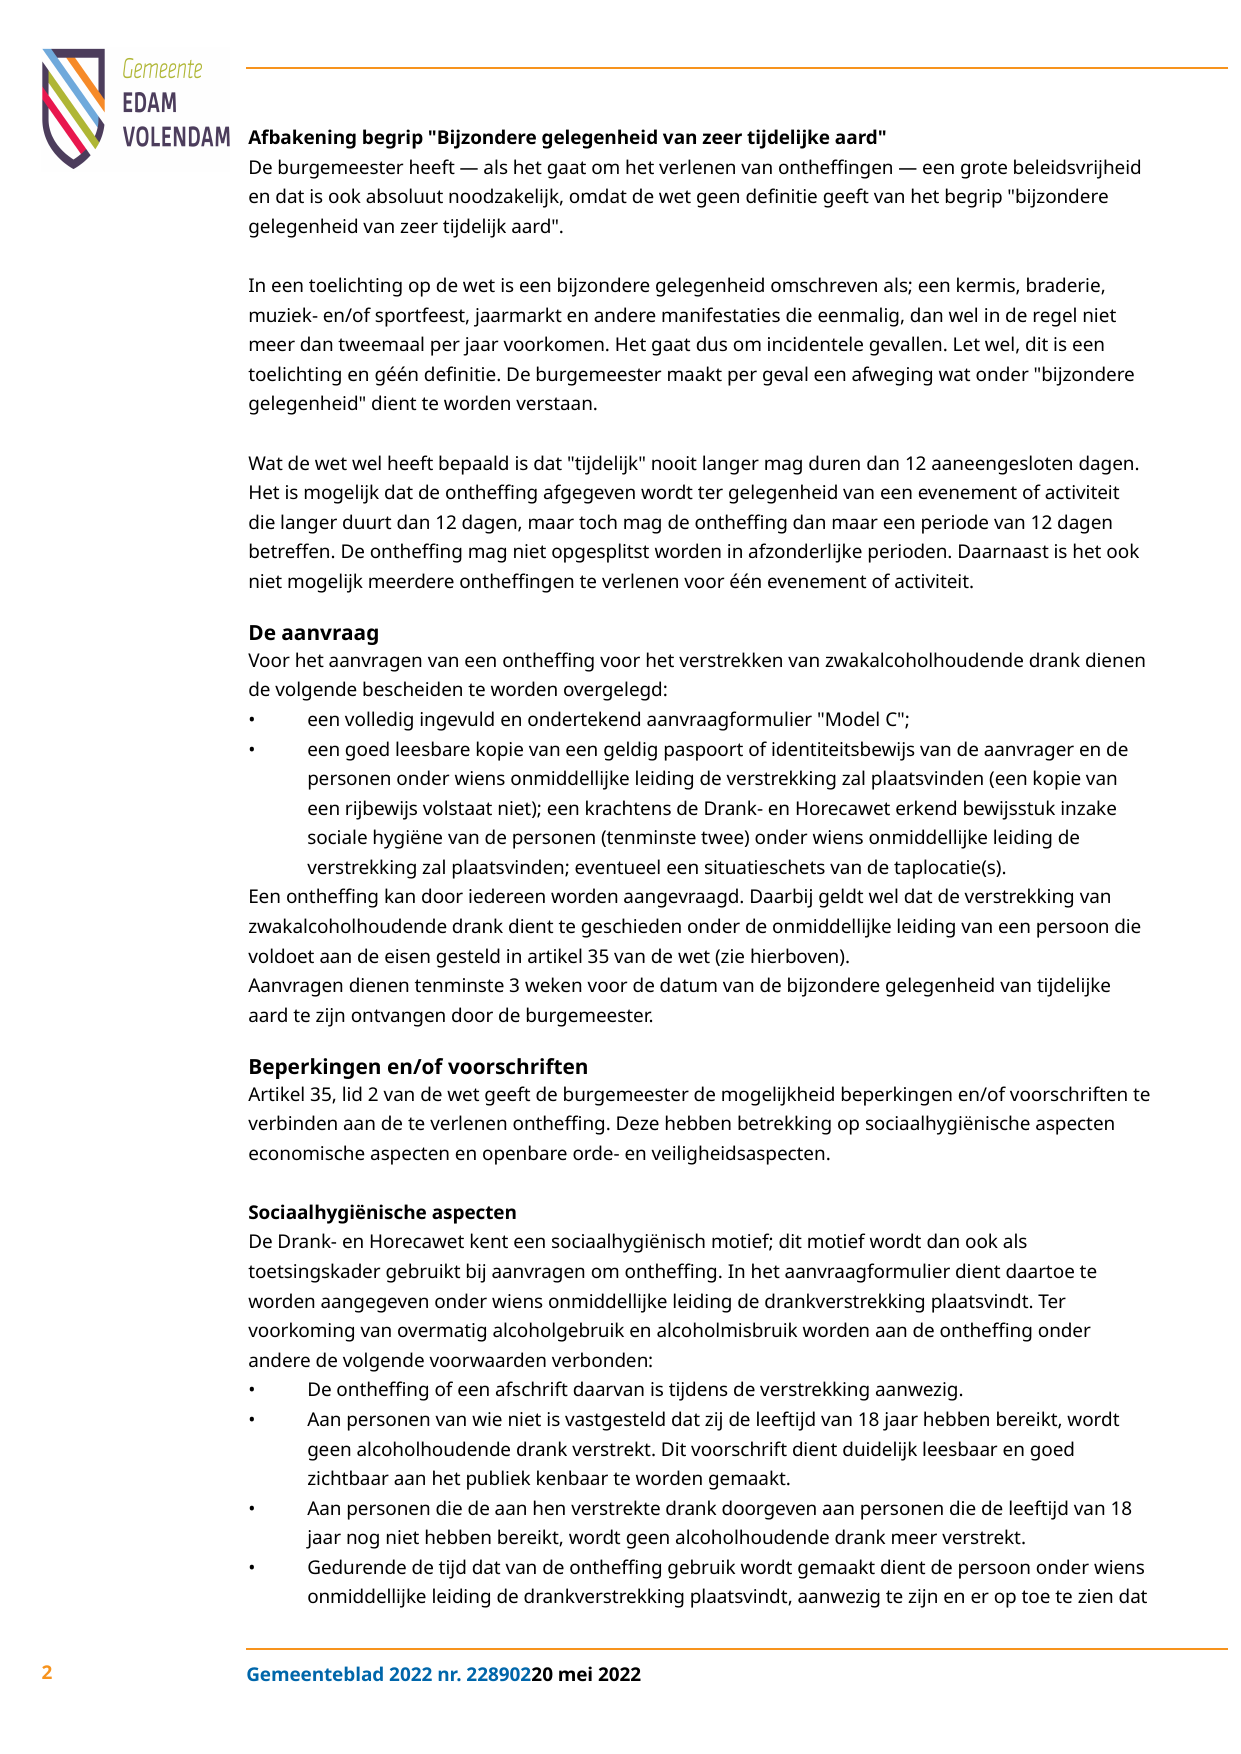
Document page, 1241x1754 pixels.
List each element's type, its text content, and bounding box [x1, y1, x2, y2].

list Aan personen van wie niet is vastgesteld dat zij de leeftijd van 18 jaar hebben bereikt, wordt geen alcoholhoudende drank verstrekt. Dit voorschrift dient duidelijk leesbaar en goed zichtbaar aan het publiek kenbaar te worden gemaakt. [248, 1406, 1152, 1491]
text Artikel 35, lid 2 van de wet geeft de burgemeester de mogelijkheid beperkingen en/of voorschriften te verbinden aan de te verlenen ontheffing. Deze hebben betrekking op sociaalhygiënische aspecten economische aspecten en openbare orde- en veiligheidsaspecten. [248, 1081, 1152, 1166]
text Aanvragen dienen tenminste 3 weken voor de datum van de bijzondere gelegenheid van tijdelijke aard te zijn ontvangen door de burgemeester. [248, 972, 1152, 1028]
text Afbakening begrip "Bijzondere gelegenheid van zeer tijdelijke aard" [248, 124, 1152, 150]
text Wat de wet wel heeft bepaald is dat "tijdelijk" nooit langer mag duren dan 12 aaneengesloten dagen. Het is mogelijk dat de ontheffing afgegeven wordt ter gelegenheid van een evenement of activiteit die langer duurt dan 12 dagen, maar toch mag de ontheffing dan maar een periode van 12 dagen betreffen. De ontheffing mag niet opgesplitst worden in afzonderlijke perioden. Daarnaast is het ook niet mogelijk meerdere ontheffingen te verlenen voor één evenement of activiteit. [248, 450, 1152, 594]
text Een ontheffing kan door iedereen worden aangevraagd. Daarbij geldt wel dat de verstrekking van zwakalcoholhoudende drank dient te geschieden onder de onmiddellijke leiding van een persoon die voldoet aan de eisen gesteld in artikel 35 van de wet (zie hierboven). [248, 884, 1152, 968]
text De aanvraag [248, 618, 1152, 647]
list Gedurende de tijd dat van de ontheffing gebruik wordt gemaakt dient de persoon onder wiens onmiddellijke leiding de drankverstrekking plaatsvindt, aanwezig te zijn en er op toe te zien dat [248, 1554, 1152, 1609]
text Voor het aanvragen van een ontheffing voor het verstrekken van zwakalcoholhoudende drank dienen de volgende bescheiden te worden overgelegd: [248, 647, 1152, 702]
text De burgemeester heeft — als het gaat om het verlenen van ontheffingen — een grote beleidsvrijheid en dat is ook absoluut noodzakelijk, omdat de wet geen definitie geeft van het begrip "bijzondere gelegenheid van zeer tijdelijk aard". [248, 154, 1152, 239]
list een volledig ingevuld en ondertekend aanvraagformulier "Model C"; [248, 706, 1152, 732]
list een goed leesbare kopie van een geldig paspoort of identiteitsbewijs van de aanvrager en de personen onder wiens onmiddellijke leiding de verstrekking zal plaatsvinden (een kopie van een rijbewijs volstaat niet); een krachtens de Drank- en Horecawet erkend bewijsstuk inzake sociale hygiëne van de personen (tenminste twee) onder wiens onmiddellijke leiding de verstrekking zal plaatsvinden; eventueel een situatieschets van de taplocatie(s). [248, 736, 1152, 880]
text Beperkingen en/of voorschriften [248, 1052, 1152, 1081]
text Sociaalhygiënische aspecten [248, 1199, 1152, 1225]
text De Drank- en Horecawet kent een sociaalhygiënisch motief; dit motief wordt dan ook als toetsingskader gebruikt bij aanvragen om ontheffing. In het aanvraagformulier dient daartoe te worden aangegeven onder wiens onmiddellijke leiding de drankverstrekking plaatsvindt. Ter voorkoming van overmatig alcoholgebruik en alcoholmisbruik worden aan de ontheffing onder andere de volgende voorwaarden verbonden: [248, 1229, 1152, 1373]
list Aan personen die de aan hen verstrekte drank doorgeven aan personen die de leeftijd van 18 jaar nog niet hebben bereikt, wordt geen alcoholhoudende drank meer verstrekt. [248, 1495, 1152, 1550]
text In een toelichting op de wet is een bijzondere gelegenheid omschreven als; een kermis, braderie, muziek- en/of sportfeest, jaarmarkt en andere manifestaties die eenmalig, dan wel in de regel niet meer dan tweemaal per jaar voorkomen. Het gaat dus om incidentele gevallen. Let wel, dit is een toelichting en géén definitie. De burgemeester maakt per geval een afweging wat onder "bijzondere gelegenheid" dient te worden verstaan. [248, 272, 1152, 416]
list De ontheffing of een afschrift daarvan is tijdens de verstrekking aanwezig. [248, 1377, 1152, 1402]
picture [41, 47, 231, 172]
